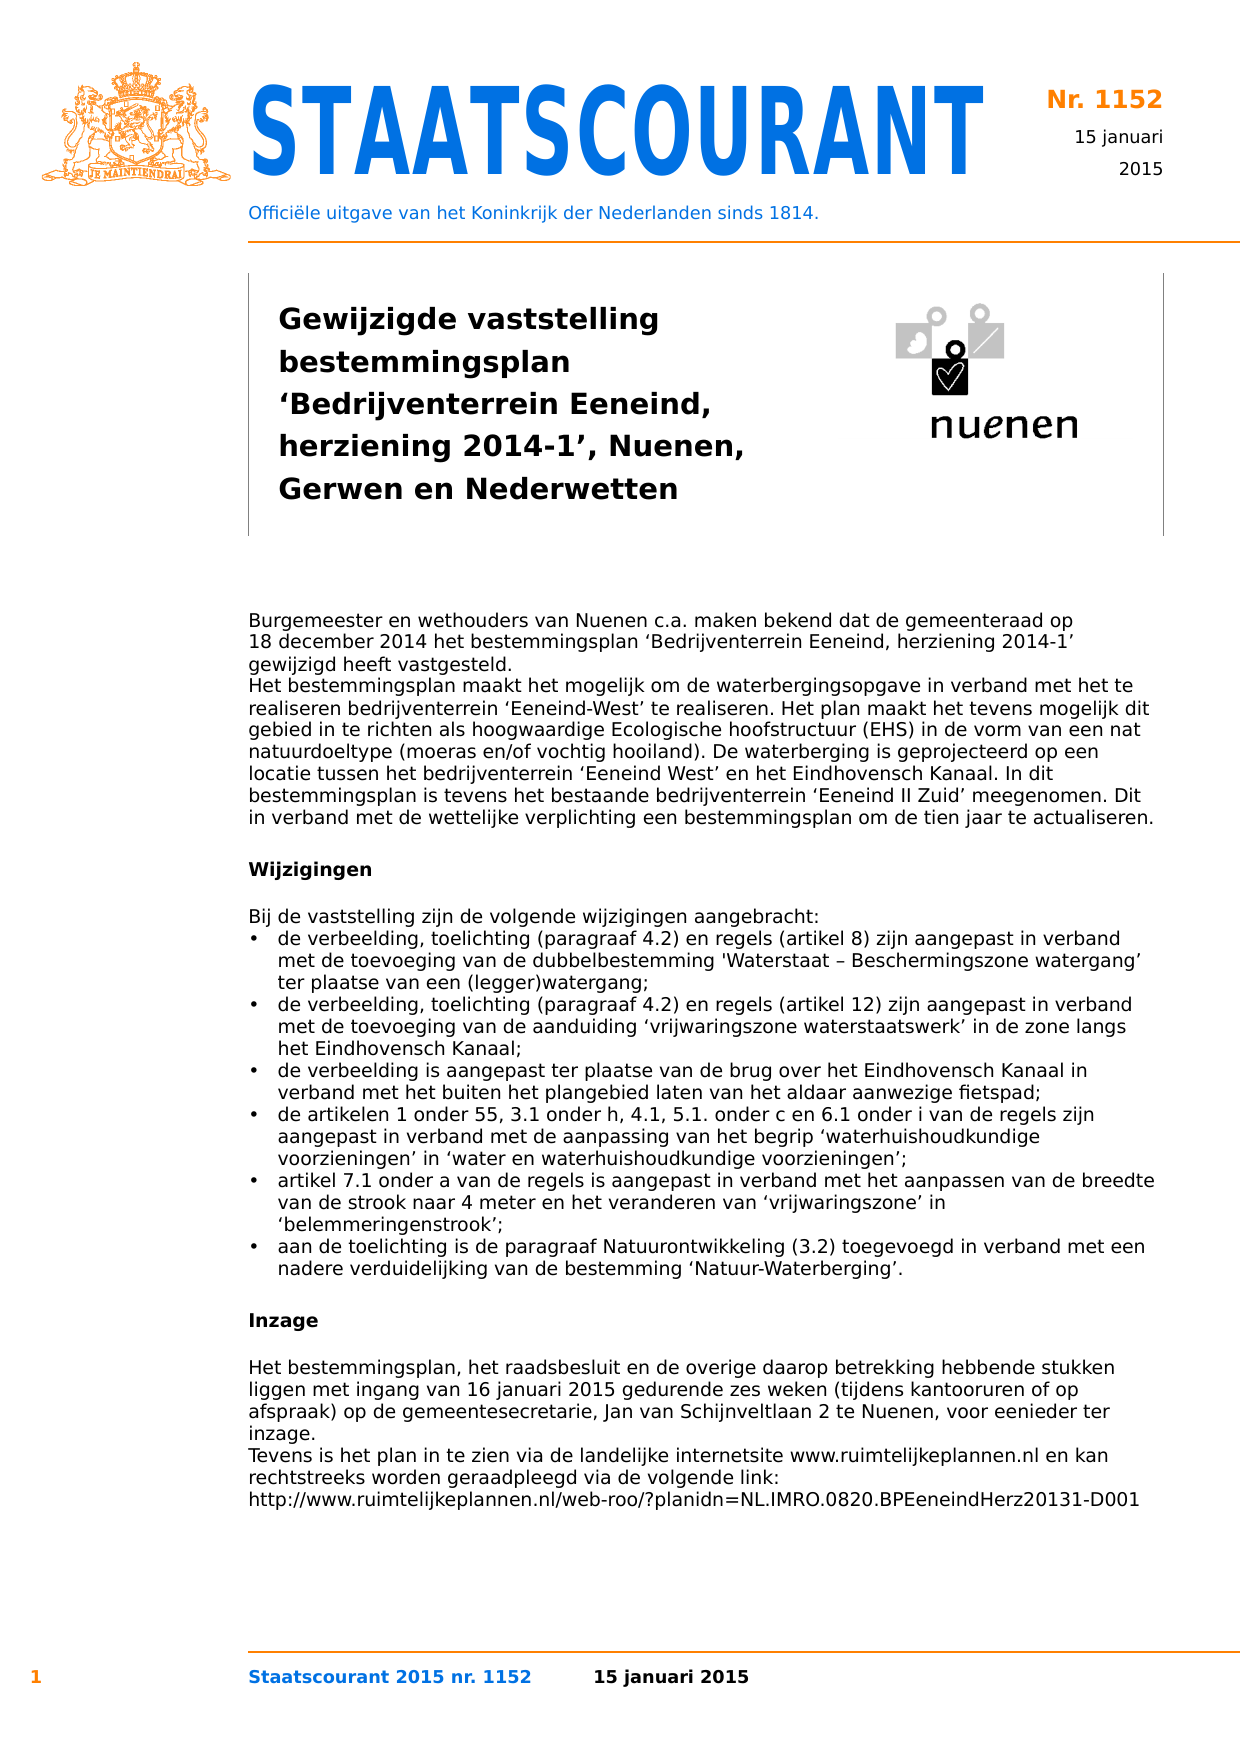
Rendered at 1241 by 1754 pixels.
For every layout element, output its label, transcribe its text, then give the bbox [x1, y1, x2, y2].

text Bij de vaststelling zijn de volgende wijzigingen aangebracht: [248, 906, 1163, 928]
text Het bestemmingsplan maakt het mogelijk om de waterbergingsopgave in verband met het te realiseren bedrijventerrein ‘Eeneind-West’ te realiseren. Het plan maakt het tevens mogelijk dit gebied in te richten als hoogwaardige Ecologische hoofstructuur (EHS) in de vorm van een nat natuurdoeltype (moeras en/of vochtig hooiland). De waterberging is geprojecteerd op een locatie tussen het bedrijventerrein ‘Eeneind West’ en het Eindhovensch Kanaal. In dit bestemmingsplan is tevens het bestaande bedrijventerrein ‘Eeneind II Zuid’ meegenomen. Dit in verband met de wettelijke verplichting een bestemmingsplan om de tien jaar te actualiseren. [248, 675, 1163, 829]
picture [41, 62, 231, 186]
table_header STAATSCOURANT [248, 62, 998, 203]
subtitle Inzage [248, 1310, 1163, 1332]
text • de verbeelding is aangepast ter plaatse van de brug over het Eindhovensch Kanaal in verband met het buiten het plangebied laten van het aldaar aanwezige fietspad; [248, 1060, 1163, 1104]
text Het bestemmingsplan, het raadsbesluit en de overige daarop betrekking hebbende stukken liggen met ingang van 16 januari 2015 gedurende zes weken (tijdens kantooruren of op afspraak) op de gemeentesecretarie, Jan van Schijnveltlaan 2 te Nuenen, voor eenieder ter inzage. [248, 1357, 1163, 1445]
text • de verbeelding, toelichting (paragraaf 4.2) en regels (artikel 12) zijn aangepast in verband met de toevoeging van de aanduiding ‘vrijwaringszone waterstaatswerk’ in de zone langs het Eindhovensch Kanaal; [248, 994, 1163, 1060]
table_cell Officiële uitgave van het Koninkrijk der Nederlanden sinds 1814. [248, 203, 1240, 241]
subtitle Gewijzigde vaststelling bestemmingsplan ‘Bedrijventerrein Eeneind, herziening 2014-1’, Nuenen, Gerwen en Nederwetten [249, 273, 1163, 536]
text Tevens is het plan in te zien via de landelijke internetsite www.ruimtelijkeplannen.nl en kan rechtstreeks worden geraadpleegd via de volgende link: [248, 1445, 1163, 1489]
text • artikel 7.1 onder a van de regels is aangepast in verband met het aanpassen van de breedte van de strook naar 4 meter en het veranderen van ‘vrijwaringszone’ in ‘belemmeringenstrook’; [248, 1170, 1163, 1236]
subtitle Wijzigingen [248, 859, 1163, 881]
text Burgemeester en wethouders van Nuenen c.a. maken bekend dat de gemeenteraad op 18 december 2014 het bestemmingsplan ‘Bedrijventerrein Eeneind, herziening 2014-1’ gewijzigd heeft vastgesteld. [248, 609, 1163, 675]
text http://www.ruimtelijkeplannen.nl/web-roo/?planidn=NL.IMRO.0820.BPEeneindHerz20131-D001 [248, 1489, 1163, 1511]
text • de verbeelding, toelichting (paragraaf 4.2) en regels (artikel 8) zijn aangepast in verband met de toevoeging van de dubbelbestemming 'Waterstaat – Beschermingszone watergang’ ter plaatse van een (legger)watergang; [248, 928, 1163, 994]
table_cell 15 januari [998, 121, 1240, 153]
table_cell 2015 [998, 153, 1240, 203]
table_header [25, 62, 248, 241]
text • aan de toelichting is de paragraaf Natuurontwikkeling (3.2) toegevoegd in verband met een nadere verduidelijking van de bestemming ‘Natuur-Waterberging’. [248, 1236, 1163, 1280]
picture [838, 302, 1134, 439]
table_header Nr. 1152 [998, 62, 1240, 121]
text • de artikelen 1 onder 55, 3.1 onder h, 4.1, 5.1. onder c en 6.1 onder i van de regels zijn aangepast in verband met de aanpassing van het begrip ‘waterhuishoudkundige voorzieningen’ in ‘water en waterhuishoudkundige voorzieningen’; [248, 1104, 1163, 1170]
